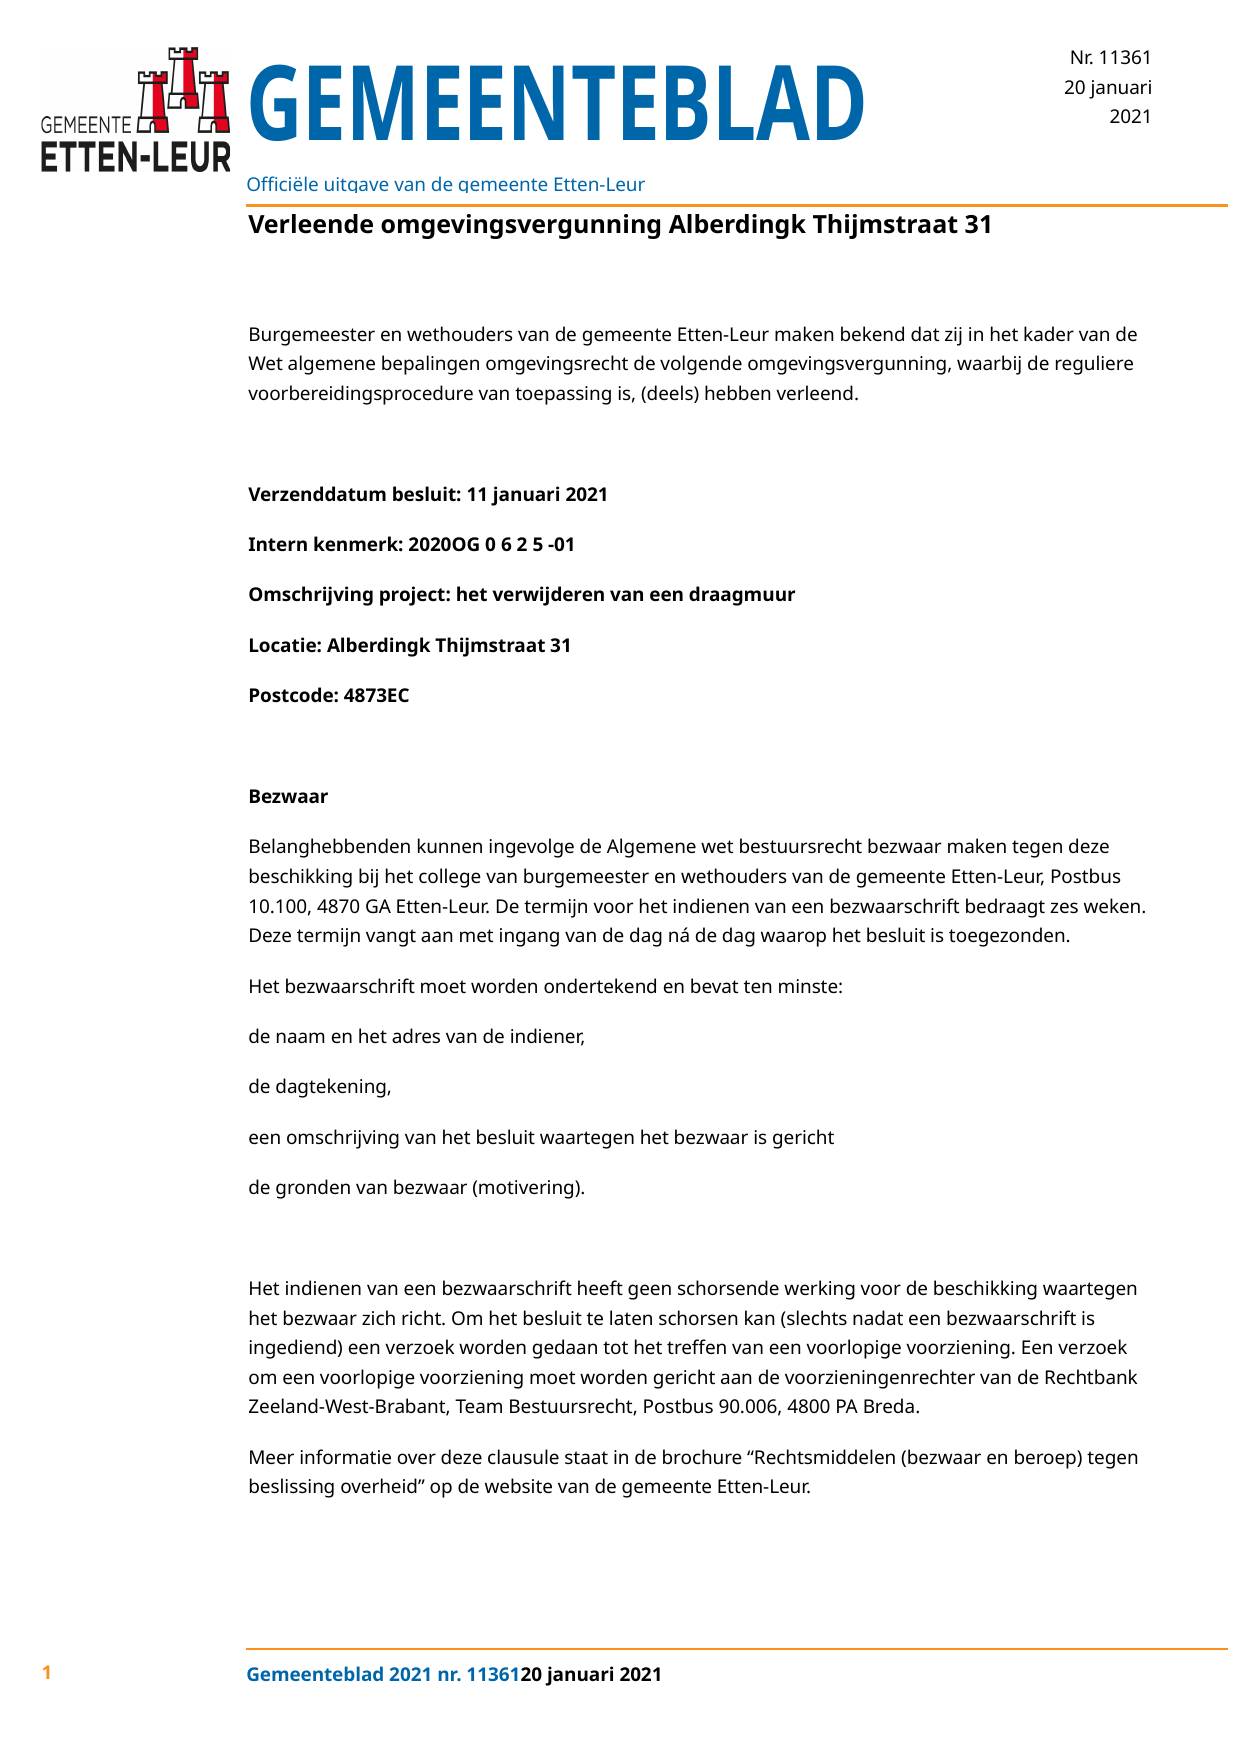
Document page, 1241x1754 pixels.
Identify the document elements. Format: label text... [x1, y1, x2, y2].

picture [41, 47, 231, 172]
text Burgemeester en wethouders van de gemeente Etten-Leur maken bekend dat zij in het kader van de Wet algemene bepalingen omgevingsrecht de volgende omgevingsvergunning, waarbij de reguliere voorbereidingsprocedure van toepassing is, (deels) hebben verleend. [248, 321, 1152, 406]
text Verzenddatum besluit: 11 januari 2021 [248, 481, 1152, 506]
text Belanghebbenden kunnen ingevolge de Algemene wet bestuursrecht bezwaar maken tegen deze beschikking bij het college van burgemeester en wethouders van de gemeente Etten-Leur, Postbus 10.100, 4870 GA Etten-Leur. De termijn voor het indienen van een bezwaarschrift bedraagt zes weken. Deze termijn vangt aan met ingang van de dag ná de dag waarop het besluit is toegezonden. [248, 834, 1152, 948]
text Postcode: 4873EC [248, 682, 1152, 708]
text Bezwaar [248, 783, 1152, 809]
text Locatie: Alberdingk Thijmstraat 31 [248, 632, 1152, 658]
text Meer informatie over deze clausule staat in de brochure “Rechtsmiddelen (bezwaar en beroep) tegen beslissing overheid” op de website van de gemeente Etten-Leur. [248, 1444, 1152, 1499]
text de dagtekening, [248, 1074, 1152, 1099]
text een omschrijving van het besluit waartegen het bezwaar is gericht [248, 1124, 1152, 1150]
text Het bezwaarschrift moet worden ondertekend en bevat ten minste: [248, 973, 1152, 998]
text de gronden van bezwaar (motivering). [248, 1174, 1152, 1200]
text Verleende omgevingsvergunning Alberdingk Thijmstraat 31 [248, 207, 1152, 241]
text Intern kenmerk: 2020OG 0 6 2 5 -01 [248, 531, 1152, 557]
text de naam en het adres van de indiener, [248, 1023, 1152, 1049]
text Het indienen van een bezwaarschrift heeft geen schorsende werking voor de beschikking waartegen het bezwaar zich richt. Om het besluit te laten schorsen kan (slechts nadat een bezwaarschrift is ingediend) een verzoek worden gedaan tot het treffen van een voorlopige voorziening. Een verzoek om een voorlopige voorziening moet worden gericht aan de voorzieningenrechter van de Rechtbank Zeeland-West-Brabant, Team Bestuursrecht, Postbus 90.006, 4800 PA Breda. [248, 1275, 1152, 1419]
text Omschrijving project: het verwijderen van een draagmuur [248, 582, 1152, 607]
